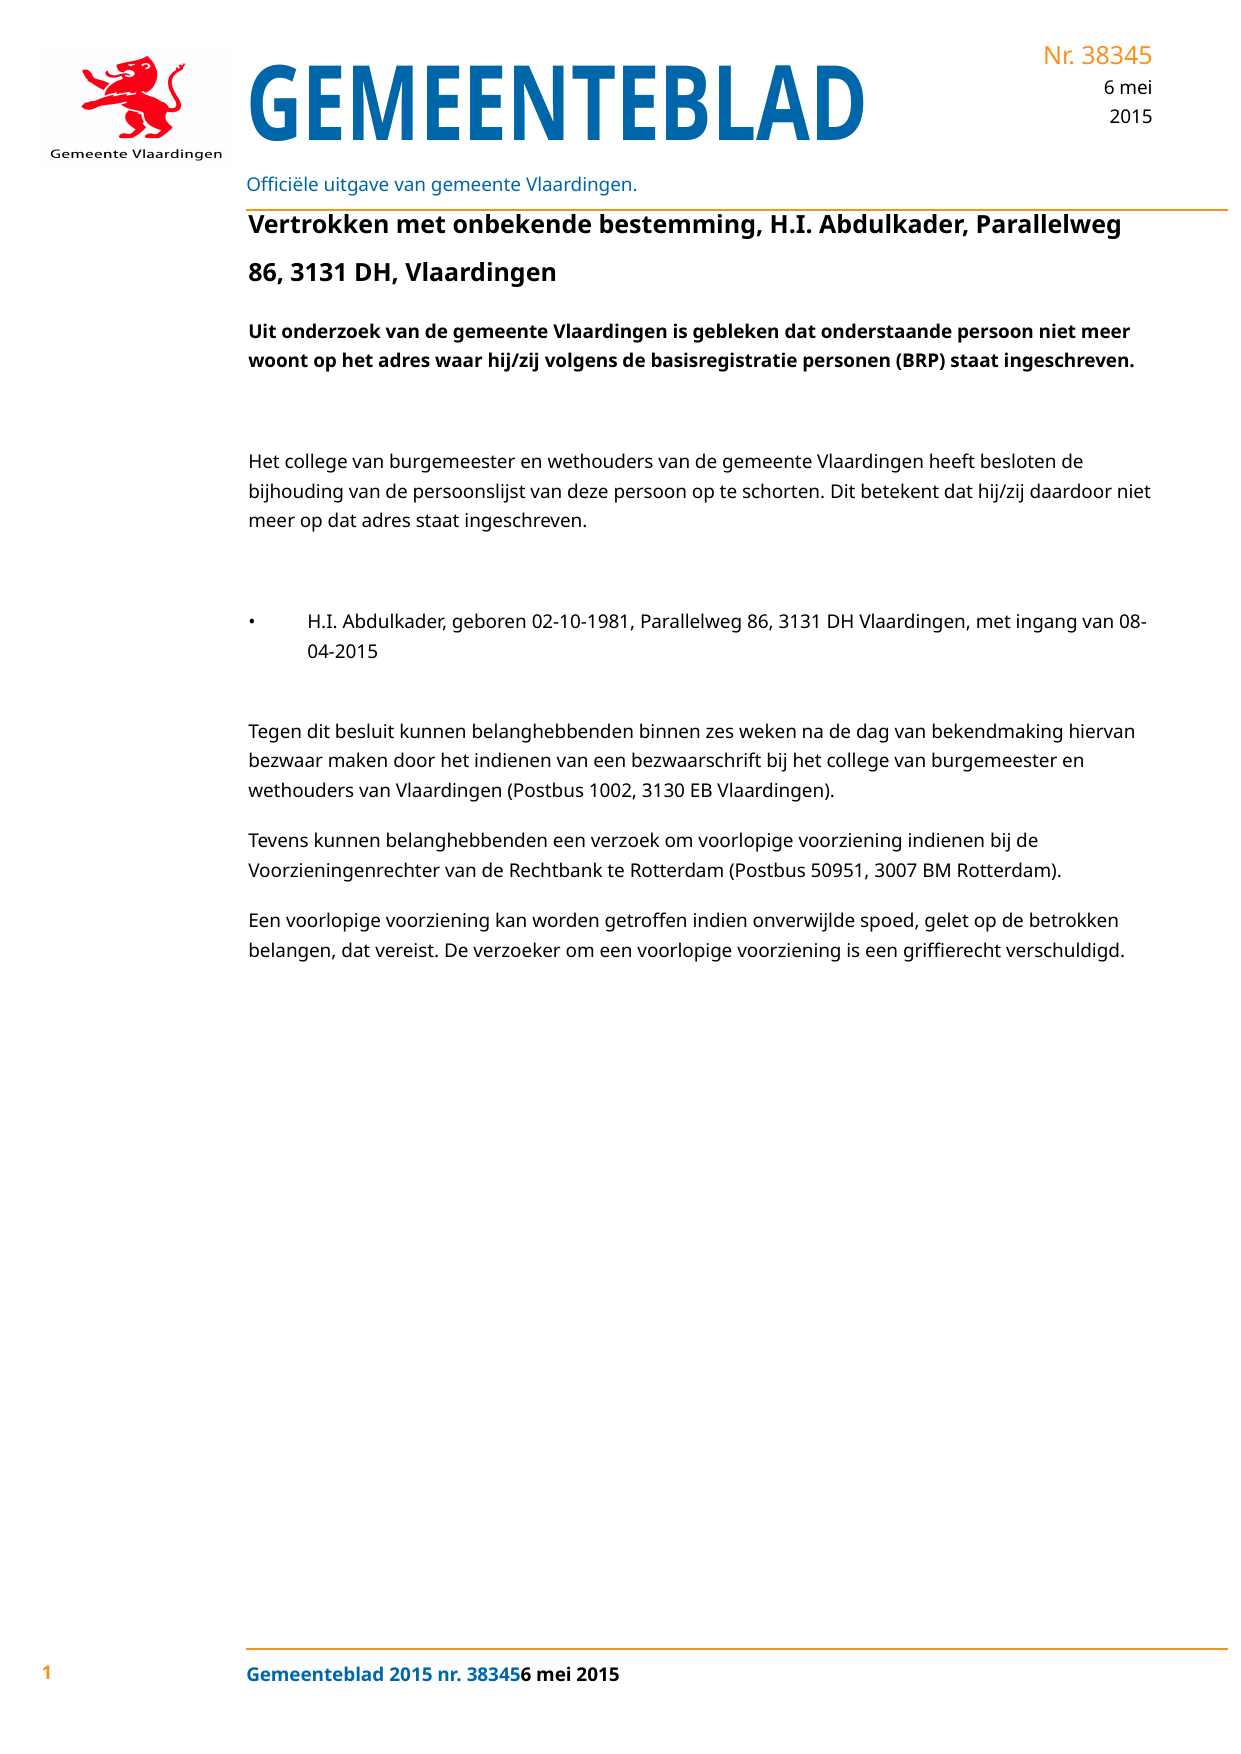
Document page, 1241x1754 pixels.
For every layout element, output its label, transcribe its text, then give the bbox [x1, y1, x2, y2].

text Tevens kunnen belanghebbenden een verzoek om voorlopige voorziening indienen bij de Voorzieningenrechter van de Rechtbank te Rotterdam (Postbus 50951, 3007 BM Rotterdam). [248, 827, 1152, 883]
text Uit onderzoek van de gemeente Vlaardingen is gebleken dat onderstaande persoon niet meer woont op het adres waar hij/zij volgens de basisregistratie personen (BRP) staat ingeschreven. [248, 318, 1152, 373]
text Tegen dit besluit kunnen belanghebbenden binnen zes weken na de dag van bekendmaking hiervan bezwaar maken door het indienen van een bezwaarschrift bij het college van burgemeester en wethouders van Vlaardingen (Postbus 1002, 3130 EB Vlaardingen). [248, 718, 1152, 803]
text Een voorlopige voorziening kan worden getroffen indien onverwijlde spoed, gelet op de betrokken belangen, dat vereist. De verzoeker om een voorlopige voorziening is een griffierecht verschuldigd. [248, 907, 1152, 963]
text Vertrokken met onbekende bestemming, H.I. Abdulkader, Parallelweg 86, 3131 DH, Vlaardingen [248, 211, 1152, 288]
picture [41, 47, 231, 172]
list H.I. Abdulkader, geboren 02-10-1981, Parallelweg 86, 3131 DH Vlaardingen, met ingang van 08-04-2015 [248, 608, 1152, 664]
text Het college van burgemeester en wethouders van de gemeente Vlaardingen heeft besloten de bijhouding van de persoonslijst van deze persoon op te schorten. Dit betekent dat hij/zij daardoor niet meer op dat adres staat ingeschreven. [248, 448, 1152, 533]
